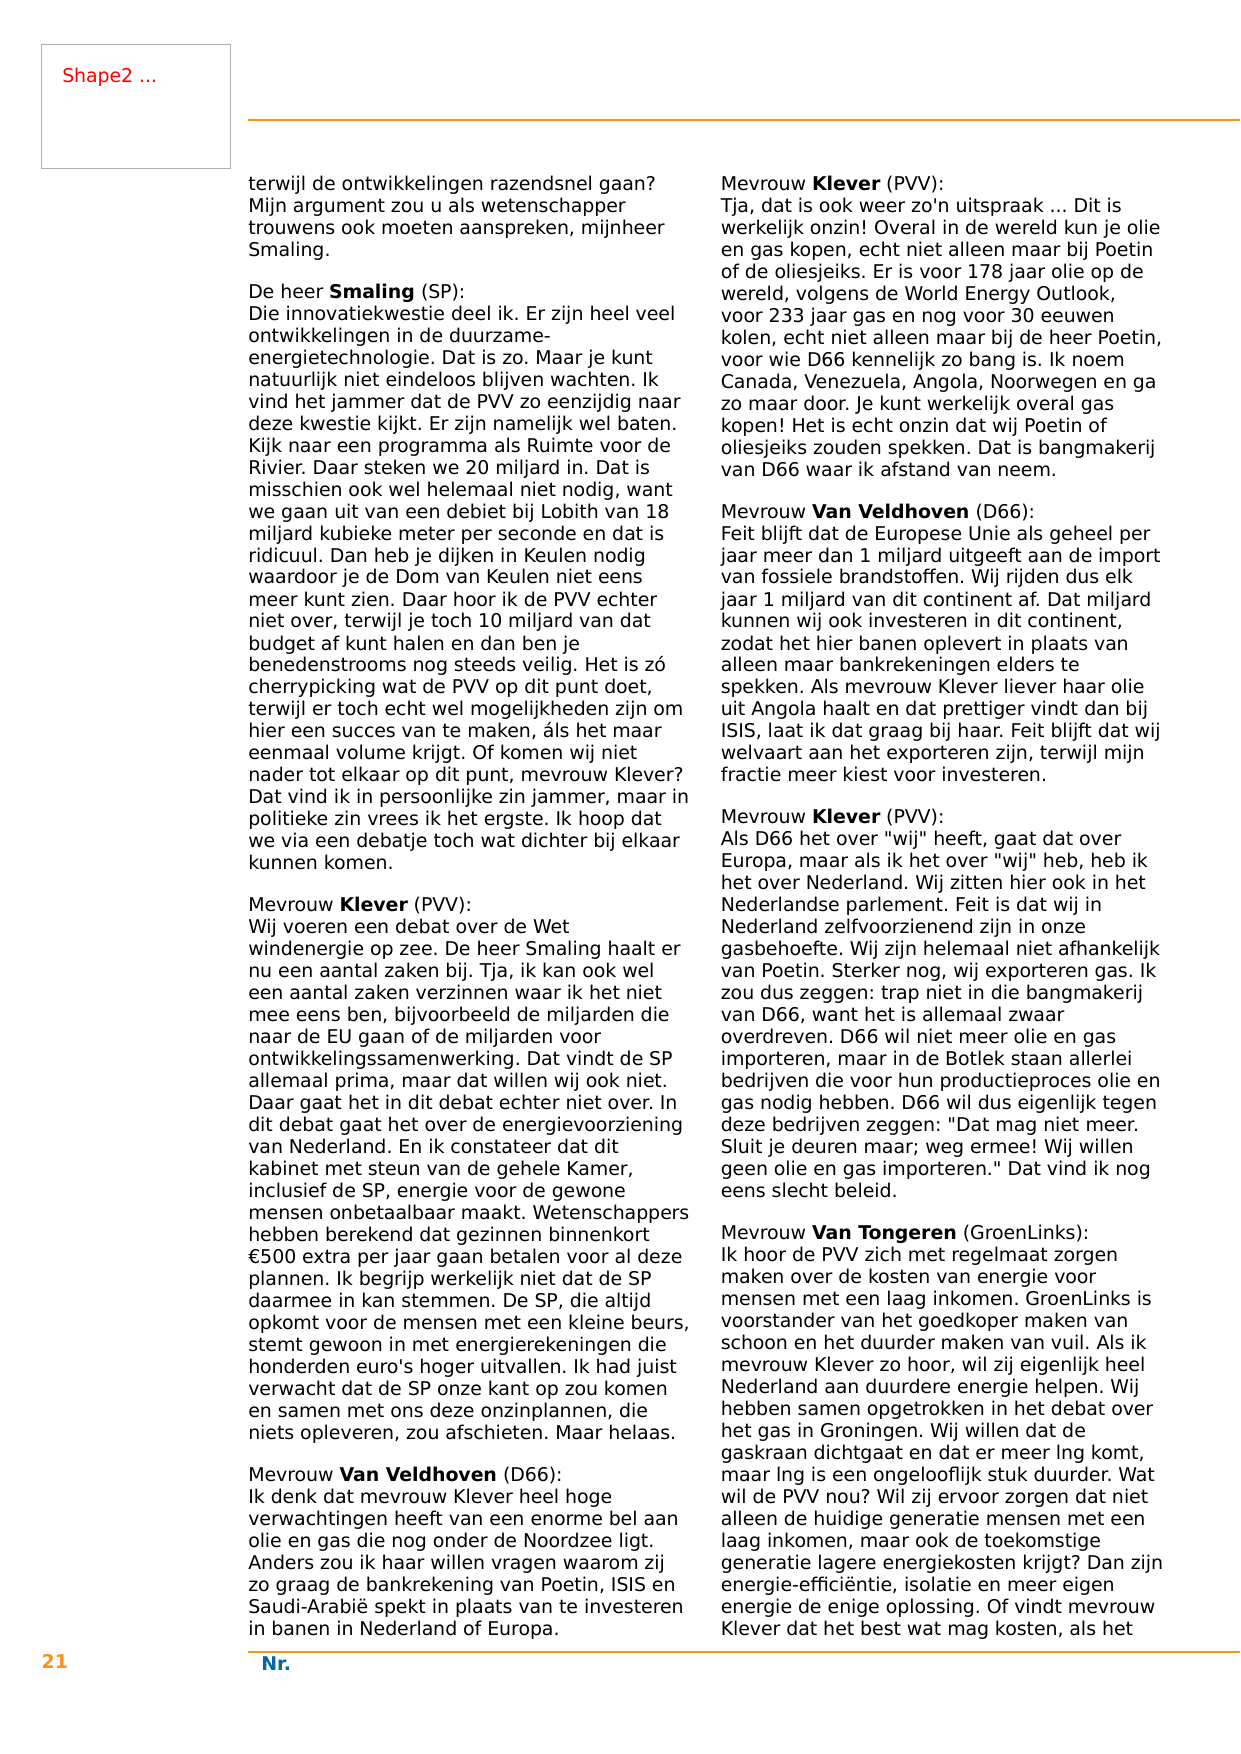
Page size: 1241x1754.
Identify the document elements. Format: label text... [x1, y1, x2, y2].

text Ik hoor de PVV zich met regelmaat zorgen maken over de kosten van energie voor mensen met een laag inkomen. GroenLinks is voorstander van het goedkoper maken van schoon en het duurder maken van vuil. Als ik mevrouw Klever zo hoor, wil zij eigenlijk heel Nederland aan duurdere energie helpen. Wij hebben samen opgetrokken in het debat over het gas in Groningen. Wij willen dat de gaskraan dichtgaat en dat er meer lng komt, maar lng is een ongelooflijk stuk duurder. Wat wil de PVV nou? Wil zij ervoor zorgen dat niet alleen de huidige generatie mensen met een laag inkomen, maar ook de toekomstige generatie lagere energiekosten krijgt? Dan zijn energie-efficiëntie, isolatie en meer eigen energie de enige oplossing. Of vindt mevrouw Klever dat het best wat mag kosten, als het [721, 1244, 1163, 1639]
text Feit blijft dat de Europese Unie als geheel per jaar meer dan 1 miljard uitgeeft aan de import van fossiele brandstoffen. Wij rijden dus elk jaar 1 miljard van dit continent af. Dat miljard kunnen wij ook investeren in dit continent, zodat het hier banen oplevert in plaats van alleen maar bankrekeningen elders te spekken. Als mevrouw Klever liever haar olie uit Angola haalt en dat prettiger vindt dan bij ISIS, laat ik dat graag bij haar. Feit blijft dat wij welvaart aan het exporteren zijn, terwijl mijn fractie meer kiest voor investeren. [721, 522, 1163, 786]
text Mevrouw Klever (PVV): [721, 173, 1163, 195]
text Mevrouw Van Veldhoven (D66): [721, 501, 1163, 522]
text Als D66 het over "wij" heeft, gaat dat over Europa, maar als ik het over "wij" heb, heb ik het over Nederland. Wij zitten hier ook in het Nederlandse parlement. Feit is dat wij in Nederland zelfvoorzienend zijn in onze gasbehoefte. Wij zijn helemaal niet afhankelijk van Poetin. Sterker nog, wij exporteren gas. Ik zou dus zeggen: trap niet in die bangmakerij van D66, want het is allemaal zwaar overdreven. D66 wil niet meer olie en gas importeren, maar in de Botlek staan allerlei bedrijven die voor hun productieproces olie en gas nodig hebben. D66 wil dus eigenlijk tegen deze bedrijven zeggen: "Dat mag niet meer. Sluit je deuren maar; weg ermee! Wij willen geen olie en gas importeren." Dat vind ik nog eens slecht beleid. [721, 828, 1163, 1202]
text Mevrouw Klever (PVV): [721, 806, 1163, 828]
text Tja, dat is ook weer zo'n uitspraak ... Dit is werkelijk onzin! Overal in de wereld kun je olie en gas kopen, echt niet alleen maar bij Poetin of de oliesjeiks. Er is voor 178 jaar olie op de wereld, volgens de World Energy Outlook, voor 233 jaar gas en nog voor 30 eeuwen kolen, echt niet alleen maar bij de heer Poetin, voor wie D66 kennelijk zo bang is. Ik noem Canada, Venezuela, Angola, Noorwegen en ga zo maar door. Je kunt werkelijk overal gas kopen! Het is echt onzin dat wij Poetin of oliesjeiks zouden spekken. Dat is bangmakerij van D66 waar ik afstand van neem. [721, 195, 1163, 481]
text Die innovatiekwestie deel ik. Er zijn heel veel ontwikkelingen in de duurzame-energietechnologie. Dat is zo. Maar je kunt natuurlijk niet eindeloos blijven wachten. Ik vind het jammer dat de PVV zo eenzijdig naar deze kwestie kijkt. Er zijn namelijk wel baten. Kijk naar een programma als Ruimte voor de Rivier. Daar steken we 20 miljard in. Dat is misschien ook wel helemaal niet nodig, want we gaan uit van een debiet bij Lobith van 18 miljard kubieke meter per seconde en dat is ridicuul. Dan heb je dijken in Keulen nodig waardoor je de Dom van Keulen niet eens meer kunt zien. Daar hoor ik de PVV echter niet over, terwijl je toch 10 miljard van dat budget af kunt halen en dan ben je benedenstrooms nog steeds veilig. Het is zó cherrypicking wat de PVV op dit punt doet, terwijl er toch echt wel mogelijkheden zijn om hier een succes van te maken, áls het maar eenmaal volume krijgt. Of komen wij niet nader tot elkaar op dit punt, mevrouw Klever? Dat vind ik in persoonlijke zin jammer, maar in politieke zin vrees ik het ergste. Ik hoop dat we via een debatje toch wat dichter bij elkaar kunnen komen. [248, 303, 691, 874]
text Ik denk dat mevrouw Klever heel hoge verwachtingen heeft van een enorme bel aan olie en gas die nog onder de Noordzee ligt. Anders zou ik haar willen vragen waarom zij zo graag de bankrekening van Poetin, ISIS en Saudi-Arabië spekt in plaats van te investeren in banen in Nederland of Europa. [248, 1486, 691, 1639]
text Mevrouw Klever (PVV): [248, 894, 691, 916]
text terwijl de ontwikkelingen razendsnel gaan? Mijn argument zou u als wetenschapper trouwens ook moeten aanspreken, mijnheer Smaling. [248, 173, 691, 261]
text Mevrouw Van Veldhoven (D66): [248, 1464, 691, 1486]
text De heer Smaling (SP): [248, 281, 691, 303]
text Mevrouw Van Tongeren (GroenLinks): [721, 1222, 1163, 1244]
text Wij voeren een debat over de Wet windenergie op zee. De heer Smaling haalt er nu een aantal zaken bij. Tja, ik kan ook wel een aantal zaken verzinnen waar ik het niet mee eens ben, bijvoorbeeld de miljarden die naar de EU gaan of de miljarden voor ontwikkelingssamenwerking. Dat vindt de SP allemaal prima, maar dat willen wij ook niet. Daar gaat het in dit debat echter niet over. In dit debat gaat het over de energievoorziening van Nederland. En ik constateer dat dit kabinet met steun van de gehele Kamer, inclusief de SP, energie voor de gewone mensen onbetaalbaar maakt. Wetenschappers hebben berekend dat gezinnen binnenkort €500 extra per jaar gaan betalen voor al deze plannen. Ik begrijp werkelijk niet dat de SP daarmee in kan stemmen. De SP, die altijd opkomt voor de mensen met een kleine beurs, stemt gewoon in met energierekeningen die honderden euro's hoger uitvallen. Ik had juist verwacht dat de SP onze kant op zou komen en samen met ons deze onzinplannen, die niets opleveren, zou afschieten. Maar helaas. [248, 916, 691, 1444]
